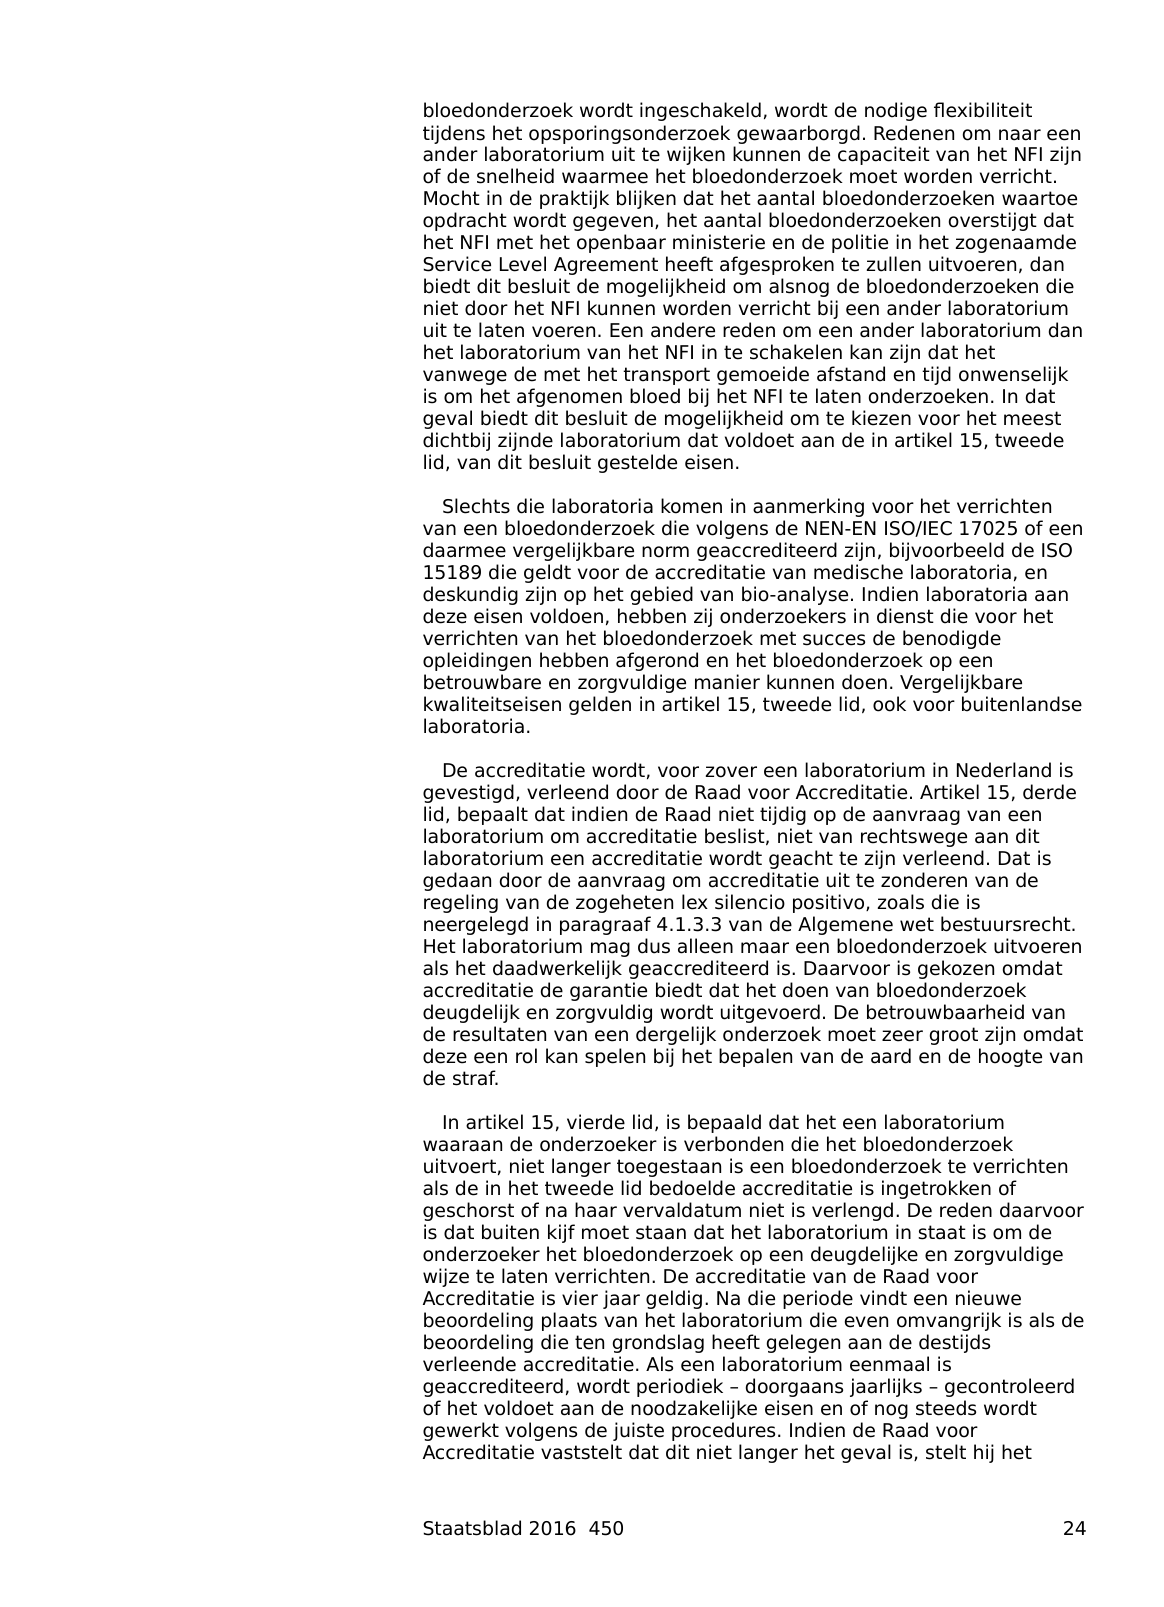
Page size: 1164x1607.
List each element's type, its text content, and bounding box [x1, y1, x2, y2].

text De accreditatie wordt, voor zover een laboratorium in Nederland is gevestigd, verleend door de Raad voor Accreditatie. Artikel 15, derde lid, bepaalt dat indien de Raad niet tijdig op de aanvraag van een laboratorium om accreditatie beslist, niet van rechtswege aan dit laboratorium een accreditatie wordt geacht te zijn verleend. Dat is gedaan door de aanvraag om accreditatie uit te zonderen van de regeling van de zogeheten lex silencio positivo, zoals die is neergelegd in paragraaf 4.1.3.3 van de Algemene wet bestuursrecht. Het laboratorium mag dus alleen maar een bloedonderzoek uitvoeren als het daadwerkelijk geaccrediteerd is. Daarvoor is gekozen omdat accreditatie de garantie biedt dat het doen van bloedonderzoek deugdelijk en zorgvuldig wordt uitgevoerd. De betrouwbaarheid van de resultaten van een dergelijk onderzoek moet zeer groot zijn omdat deze een rol kan spelen bij het bepalen van de aard en de hoogte van de straf. [422, 760, 1087, 1090]
text bloedonderzoek wordt ingeschakeld, wordt de nodige flexibiliteit tijdens het opsporingsonderzoek gewaarborgd. Redenen om naar een ander laboratorium uit te wijken kunnen de capaciteit van het NFI zijn of de snelheid waarmee het bloedonderzoek moet worden verricht. Mocht in de praktijk blijken dat het aantal bloedonderzoeken waartoe opdracht wordt gegeven, het aantal bloedonderzoeken overstijgt dat het NFI met het openbaar ministerie en de politie in het zogenaamde Service Level Agreement heeft afgesproken te zullen uitvoeren, dan biedt dit besluit de mogelijkheid om alsnog de bloedonderzoeken die niet door het NFI kunnen worden verricht bij een ander laboratorium uit te laten voeren. Een andere reden om een ander laboratorium dan het laboratorium van het NFI in te schakelen kan zijn dat het vanwege de met het transport gemoeide afstand en tijd onwenselijk is om het afgenomen bloed bij het NFI te laten onderzoeken. In dat geval biedt dit besluit de mogelijkheid om te kiezen voor het meest dichtbij zijnde laboratorium dat voldoet aan de in artikel 15, tweede lid, van dit besluit gestelde eisen. [422, 100, 1087, 474]
text In artikel 15, vierde lid, is bepaald dat het een laboratorium waaraan de onderzoeker is verbonden die het bloedonderzoek uitvoert, niet langer toegestaan is een bloedonderzoek te verrichten als de in het tweede lid bedoelde accreditatie is ingetrokken of geschorst of na haar vervaldatum niet is verlengd. De reden daarvoor is dat buiten kijf moet staan dat het laboratorium in staat is om de onderzoeker het bloedonderzoek op een deugdelijke en zorgvuldige wijze te laten verrichten. De accreditatie van de Raad voor Accreditatie is vier jaar geldig. Na die periode vindt een nieuwe beoordeling plaats van het laboratorium die even omvangrijk is als de beoordeling die ten grondslag heeft gelegen aan de destijds verleende accreditatie. Als een laboratorium eenmaal is geaccrediteerd, wordt periodiek – doorgaans jaarlijks – gecontroleerd of het voldoet aan de noodzakelijke eisen en of nog steeds wordt gewerkt volgens de juiste procedures. Indien de Raad voor Accreditatie vaststelt dat dit niet langer het geval is, stelt hij het [422, 1112, 1087, 1464]
text Slechts die laboratoria komen in aanmerking voor het verrichten van een bloedonderzoek die volgens de NEN-EN ISO/IEC 17025 of een daarmee vergelijkbare norm geaccrediteerd zijn, bijvoorbeeld de ISO 15189 die geldt voor de accreditatie van medische laboratoria, en deskundig zijn op het gebied van bio-analyse. Indien laboratoria aan deze eisen voldoen, hebben zij onderzoekers in dienst die voor het verrichten van het bloedonderzoek met succes de benodigde opleidingen hebben afgerond en het bloedonderzoek op een betrouwbare en zorgvuldige manier kunnen doen. Vergelijkbare kwaliteitseisen gelden in artikel 15, tweede lid, ook voor buitenlandse laboratoria. [422, 496, 1087, 738]
